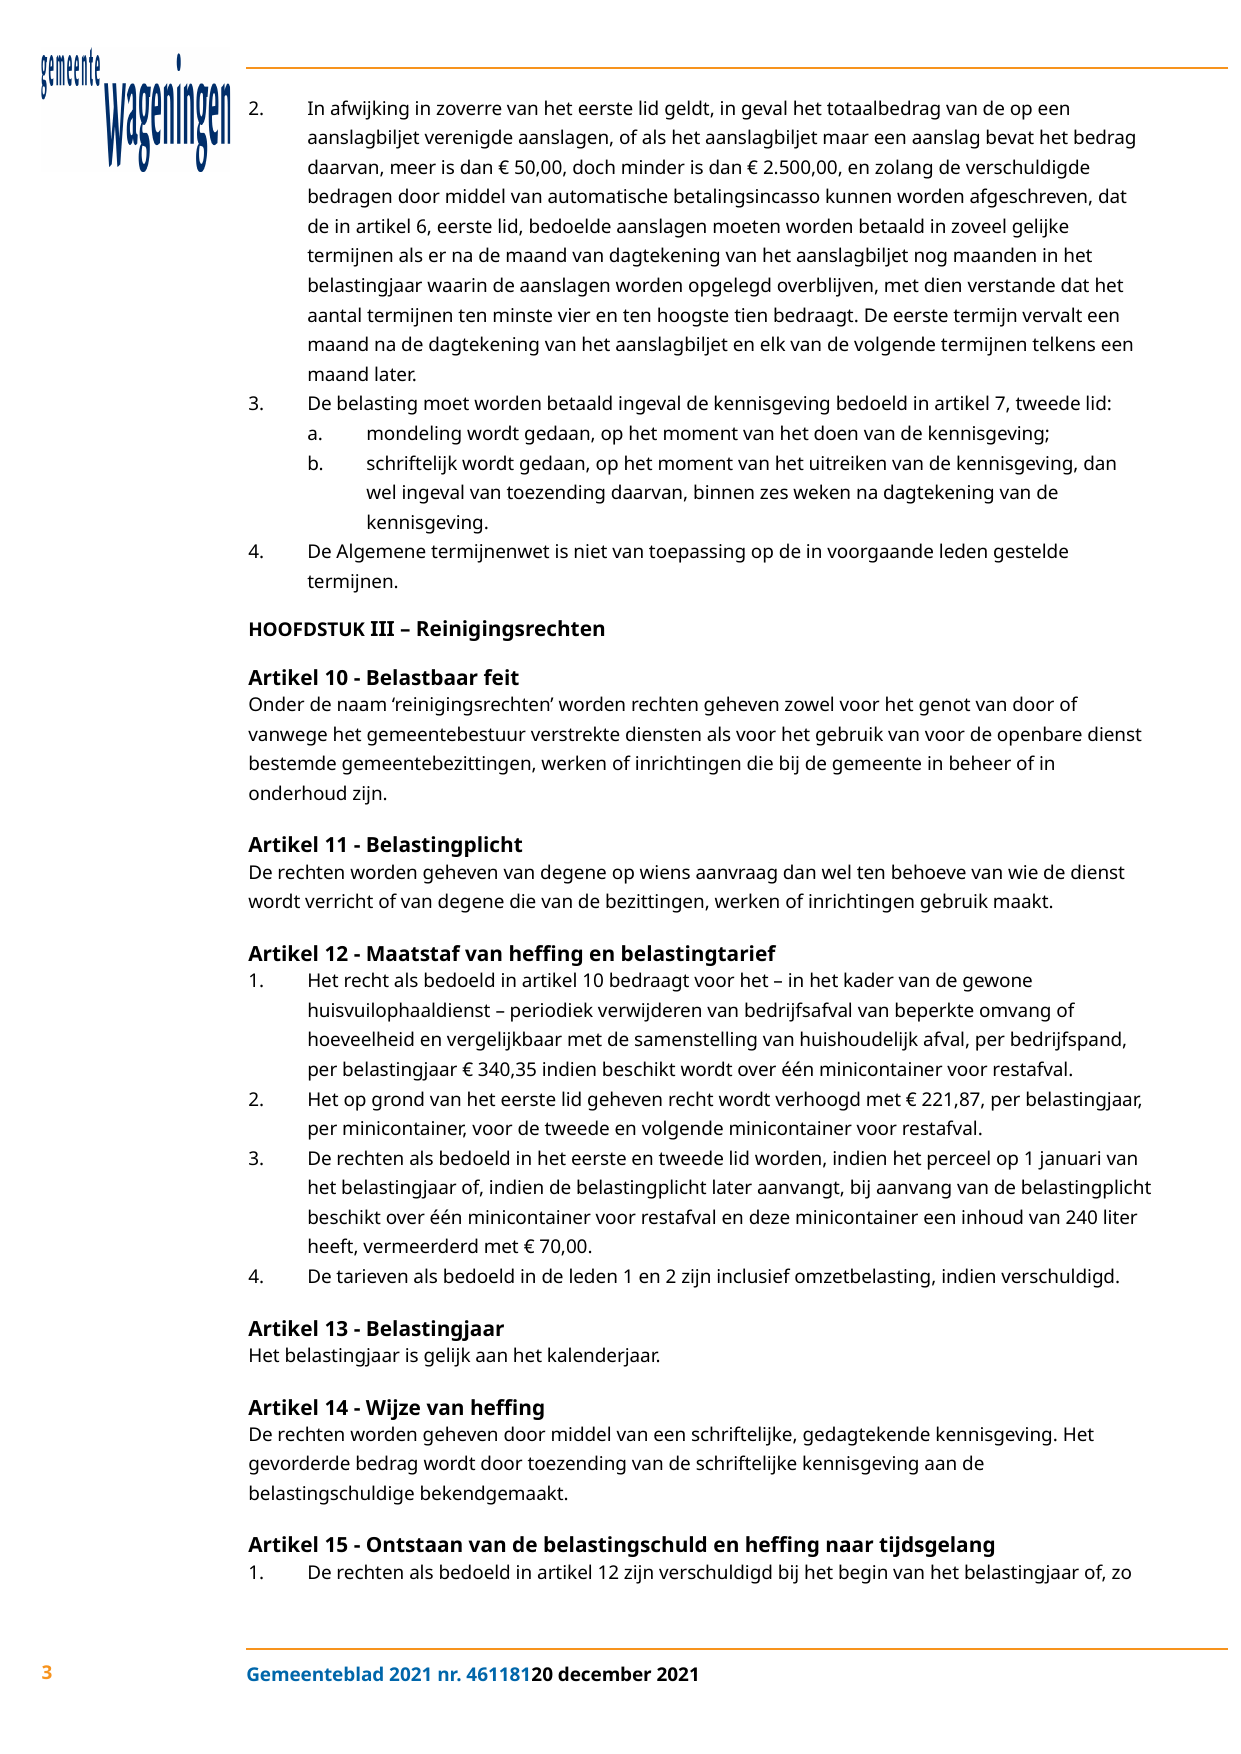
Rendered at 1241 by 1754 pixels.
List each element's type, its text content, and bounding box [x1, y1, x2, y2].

picture [41, 47, 231, 172]
text Het belastingjaar is gelijk aan het kalenderjaar. [248, 1342, 1152, 1368]
text Artikel 13 - Belastingjaar [248, 1314, 1152, 1342]
text HOOFDSTUK III – Reinigingsrechten [248, 614, 1152, 642]
list De belasting moet worden betaald ingeval de kennisgeving bedoeld in artikel 7, tweede lid: [248, 391, 1152, 416]
list De Algemene termijnenwet is niet van toepassing op de in voorgaande leden gestelde termijnen. [248, 538, 1152, 594]
text Onder de naam ‘reinigingsrechten’ worden rechten geheven zowel voor het genot van door of vanwege het gemeentebestuur verstrekte diensten als voor het gebruik van voor de openbare dienst bestemde gemeentebezittingen, werken of inrichtingen die bij de gemeente in beheer of in onderhoud zijn. [248, 691, 1152, 806]
list Het recht als bedoeld in artikel 10 bedraagt voor het – in het kader van de gewone huisvuilophaaldienst – periodiek verwijderen van bedrijfsafval van beperkte omvang of hoeveelheid en vergelijkbaar met de samenstelling van huishoudelijk afval, per bedrijfspand, per belastingjaar € 340,35 indien beschikt wordt over één minicontainer voor restafval. [248, 967, 1152, 1082]
list De tarieven als bedoeld in de leden 1 en 2 zijn inclusief omzetbelasting, indien verschuldigd. [248, 1263, 1152, 1289]
list Het op grond van het eerste lid geheven recht wordt verhoogd met € 221,87, per belastingjaar, per minicontainer, voor de tweede en volgende minicontainer voor restafval. [248, 1086, 1152, 1141]
list In afwijking in zoverre van het eerste lid geldt, in geval het totaalbedrag van de op een aanslagbiljet verenigde aanslagen, of als het aanslagbiljet maar een aanslag bevat het bedrag daarvan, meer is dan € 50,00, doch minder is dan € 2.500,00, en zolang de verschuldigde bedragen door middel van automatische betalingsincasso kunnen worden afgeschreven, dat de in artikel 6, eerste lid, bedoelde aanslagen moeten worden betaald in zoveel gelijke termijnen als er na de maand van dagtekening van het aanslagbiljet nog maanden in het belastingjaar waarin de aanslagen worden opgelegd overblijven, met dien verstande dat het aantal termijnen ten minste vier en ten hoogste tien bedraagt. De eerste termijn vervalt een maand na de dagtekening van het aanslagbiljet en elk van de volgende termijnen telkens een maand later. [248, 95, 1152, 387]
list De rechten als bedoeld in artikel 12 zijn verschuldigd bij het begin van het belastingjaar of, zo [248, 1559, 1152, 1585]
text De rechten worden geheven door middel van een schriftelijke, gedagtekende kennisgeving. Het gevorderde bedrag wordt door toezending van de schriftelijke kennisgeving aan de belastingschuldige bekendgemaakt. [248, 1421, 1152, 1506]
text Artikel 10 - Belastbaar feit [248, 663, 1152, 691]
list mondeling wordt gedaan, op het moment van het doen van de kennisgeving; [307, 420, 1152, 446]
text De rechten worden geheven van degene op wiens aanvraag dan wel ten behoeve van wie de dienst wordt verricht of van degene die van de bezittingen, werken of inrichtingen gebruik maakt. [248, 859, 1152, 914]
list schriftelijk wordt gedaan, op het moment van het uitreiken van de kennisgeving, dan wel ingeval van toezending daarvan, binnen zes weken na dagtekening van de kennisgeving. [307, 450, 1152, 535]
text Artikel 14 - Wijze van heffing [248, 1393, 1152, 1421]
list De rechten als bedoeld in het eerste en tweede lid worden, indien het perceel op 1 januari van het belastingjaar of, indien de belastingplicht later aanvangt, bij aanvang van de belastingplicht beschikt over één minicontainer voor restafval en deze minicontainer een inhoud van 240 liter heeft, vermeerderd met € 70,00. [248, 1145, 1152, 1259]
text Artikel 11 - Belastingplicht [248, 831, 1152, 859]
text Artikel 12 - Maatstaf van heffing en belastingtarief [248, 939, 1152, 967]
text Artikel 15 - Ontstaan van de belastingschuld en heffing naar tijdsgelang [248, 1531, 1152, 1559]
